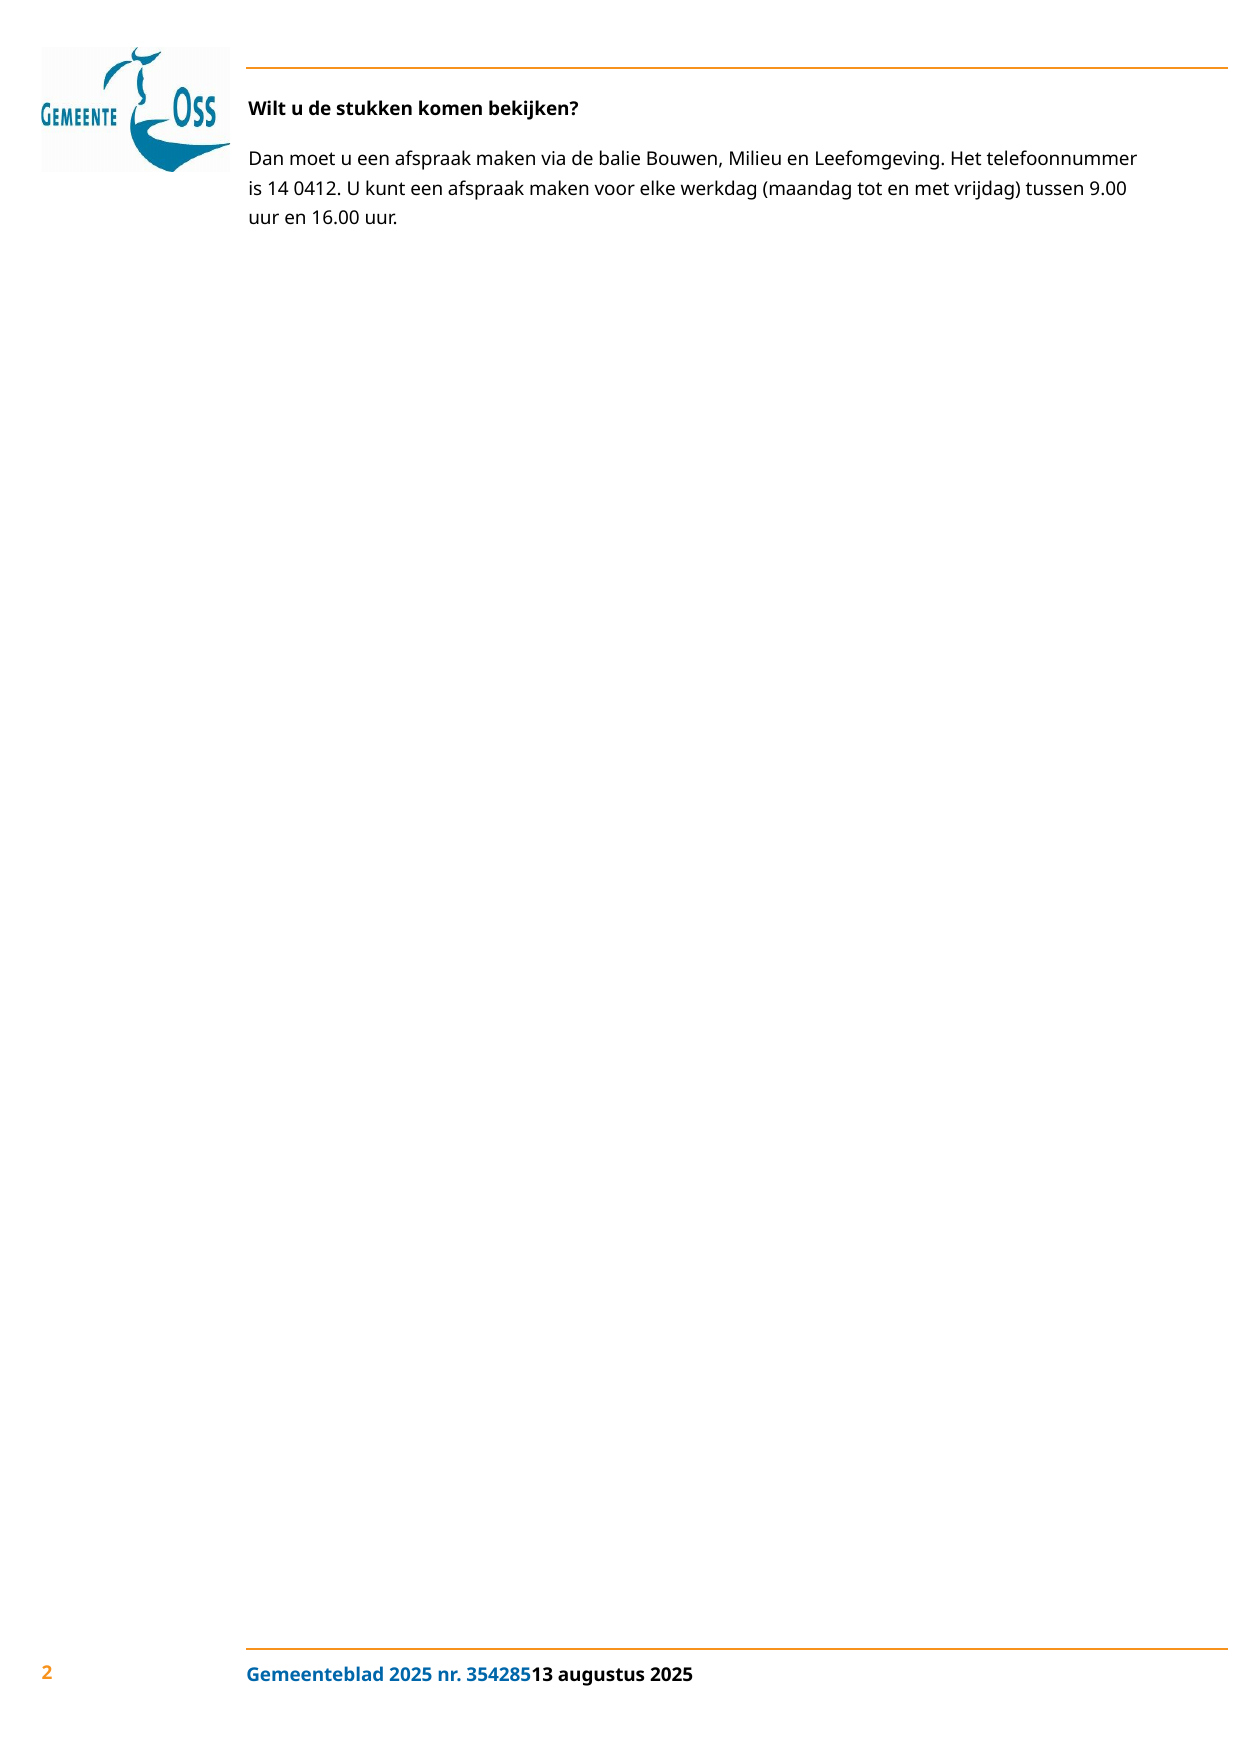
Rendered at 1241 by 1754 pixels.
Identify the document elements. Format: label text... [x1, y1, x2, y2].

text Wilt u de stukken komen bekijken? [248, 95, 1152, 121]
picture [41, 47, 231, 172]
text Dan moet u een afspraak maken via de balie Bouwen, Milieu en Leefomgeving. Het telefoonnummer is 14 0412. U kunt een afspraak maken voor elke werkdag (maandag tot en met vrijdag) tussen 9.00 uur en 16.00 uur. [248, 145, 1152, 230]
